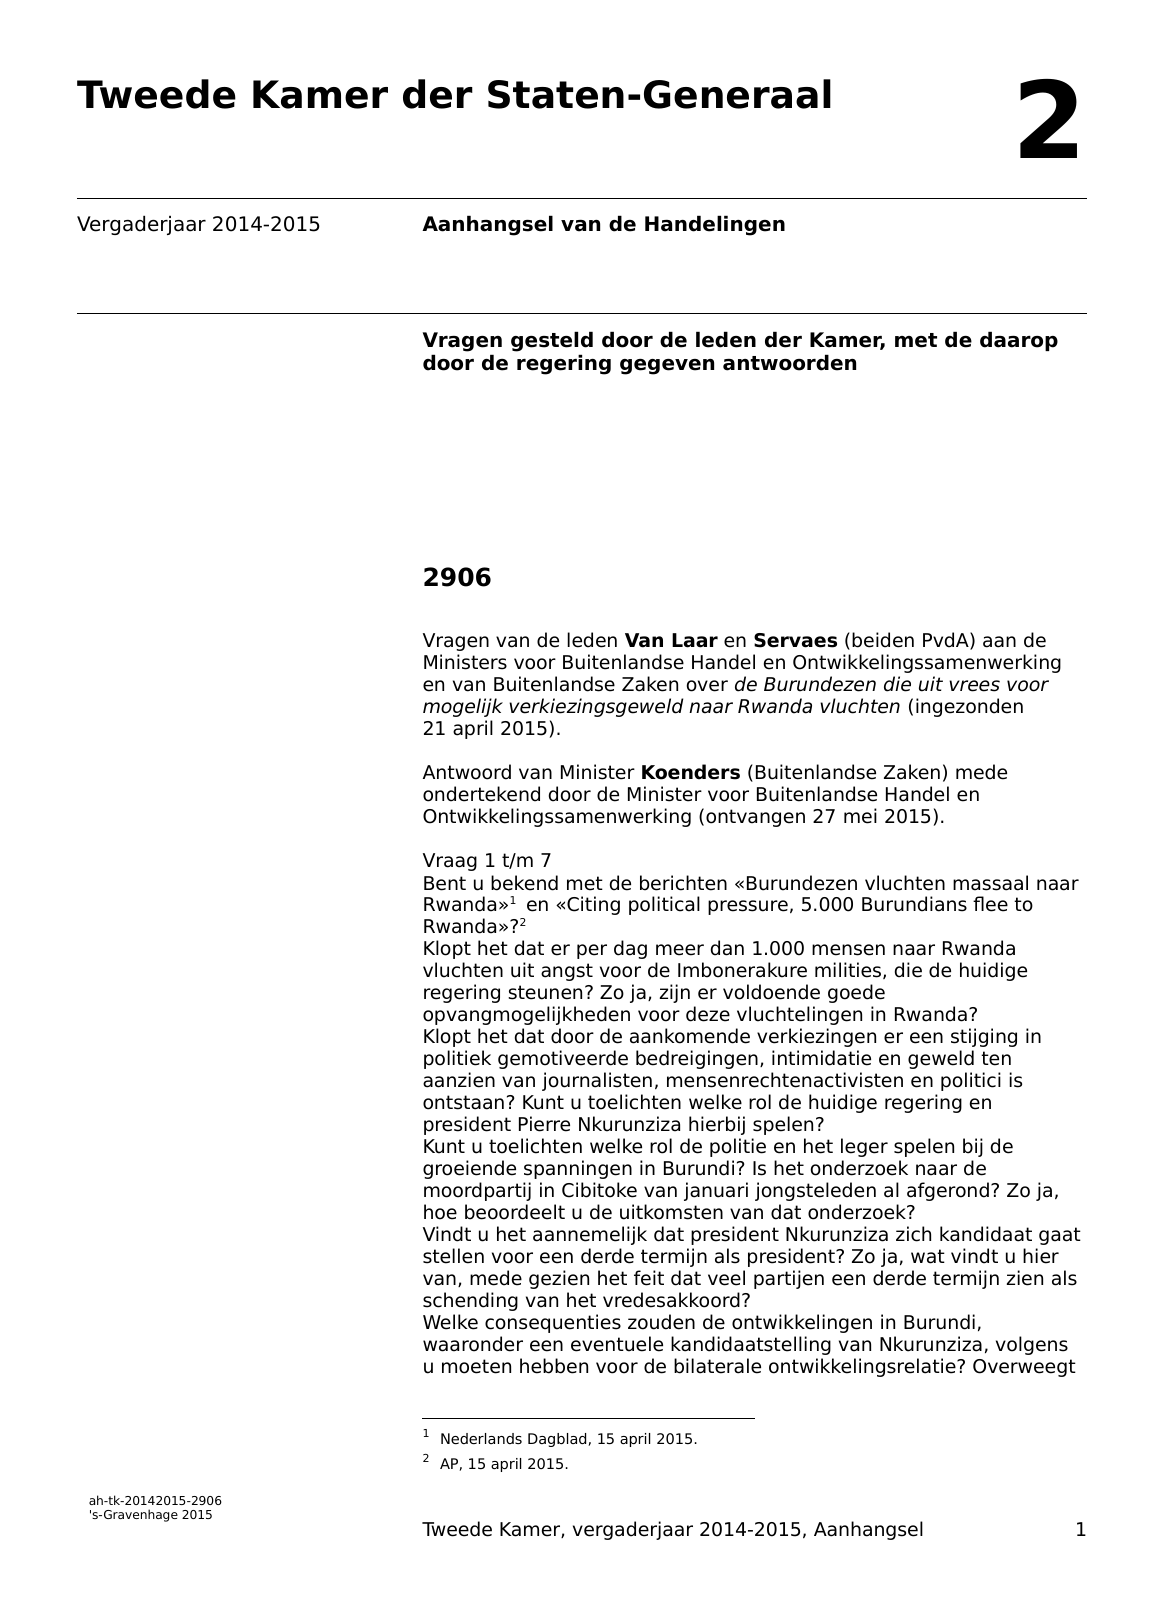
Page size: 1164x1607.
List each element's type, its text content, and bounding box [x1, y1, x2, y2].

text 's-Gravenhage 2015 [88, 1508, 323, 1522]
text ah-tk-20142015-2906 [88, 1494, 323, 1508]
text Vraag 1 t/m 7 [422, 850, 1087, 872]
text Kunt u toelichten welke rol de politie en het leger spelen bij de groeiende spanningen in Burundi? Is het onderzoek naar de moordpartij in Cibitoke van januari jongsteleden al afgerond? Zo ja, hoe beoordeelt u de uitkomsten van dat onderzoek? [422, 1136, 1087, 1224]
text Vragen van de leden Van Laar en Servaes (beiden PvdA) aan de Ministers voor Buitenlandse Handel en Ontwikkelingssamenwerking en van Buitenlandse Zaken over de Burundezen die uit vrees voor mogelijk verkiezingsgeweld naar Rwanda vluchten (ingezonden 21 april 2015). [422, 630, 1087, 740]
table_cell [77, 314, 422, 375]
text 2906 [422, 563, 1087, 592]
text Antwoord van Minister Koenders (Buitenlandse Zaken) mede ondertekend door de Minister voor Buitenlandse Handel en Ontwikkelingssamenwerking (ontvangen 27 mei 2015). [422, 762, 1087, 828]
text Klopt het dat er per dag meer dan 1.000 mensen naar Rwanda vluchten uit angst voor de Imbonerakure milities, die de huidige regering steunen? Zo ja, zijn er voldoende goede opvangmogelijkheden voor deze vluchtelingen in Rwanda? [422, 938, 1087, 1026]
table_header 2 [886, 59, 1087, 198]
text Welke consequenties zouden de ontwikkelingen in Burundi, waaronder een eventuele kandidaatstelling van Nkurunziza, volgens u moeten hebben voor de bilaterale ontwikkelingsrelatie? Overweegt [422, 1312, 1087, 1378]
table_cell Aanhangsel van de Handelingen [422, 199, 1087, 313]
text Nederlands Dagblad, 15 april 2015. [422, 1427, 1087, 1449]
table_cell Vergaderjaar 2014-2015 [77, 199, 422, 313]
text Vindt u het aannemelijk dat president Nkurunziza zich kandidaat gaat stellen voor een derde termijn als president? Zo ja, wat vindt u hier van, mede gezien het feit dat veel partijen een derde termijn zien als schending van het vredesakkoord? [422, 1224, 1087, 1312]
table_header Tweede Kamer der Staten-Generaal [77, 59, 886, 198]
text AP, 15 april 2015. [422, 1452, 1087, 1474]
text Klopt het dat door de aankomende verkiezingen er een stijging in politiek gemotiveerde bedreigingen, intimidatie en geweld ten aanzien van journalisten, mensenrechtenactivisten en politici is ontstaan? Kunt u toelichten welke rol de huidige regering en president Pierre Nkurunziza hierbij spelen? [422, 1026, 1087, 1136]
text Bent u bekend met de berichten «Burundezen vluchten massaal naar Rwanda» en «Citing political pressure, 5.000 Burundians flee to Rwanda»? [422, 872, 1087, 938]
table_cell Vragen gesteld door de leden der Kamer, met de daarop door de regering gegeven antwoorden [422, 314, 1087, 375]
